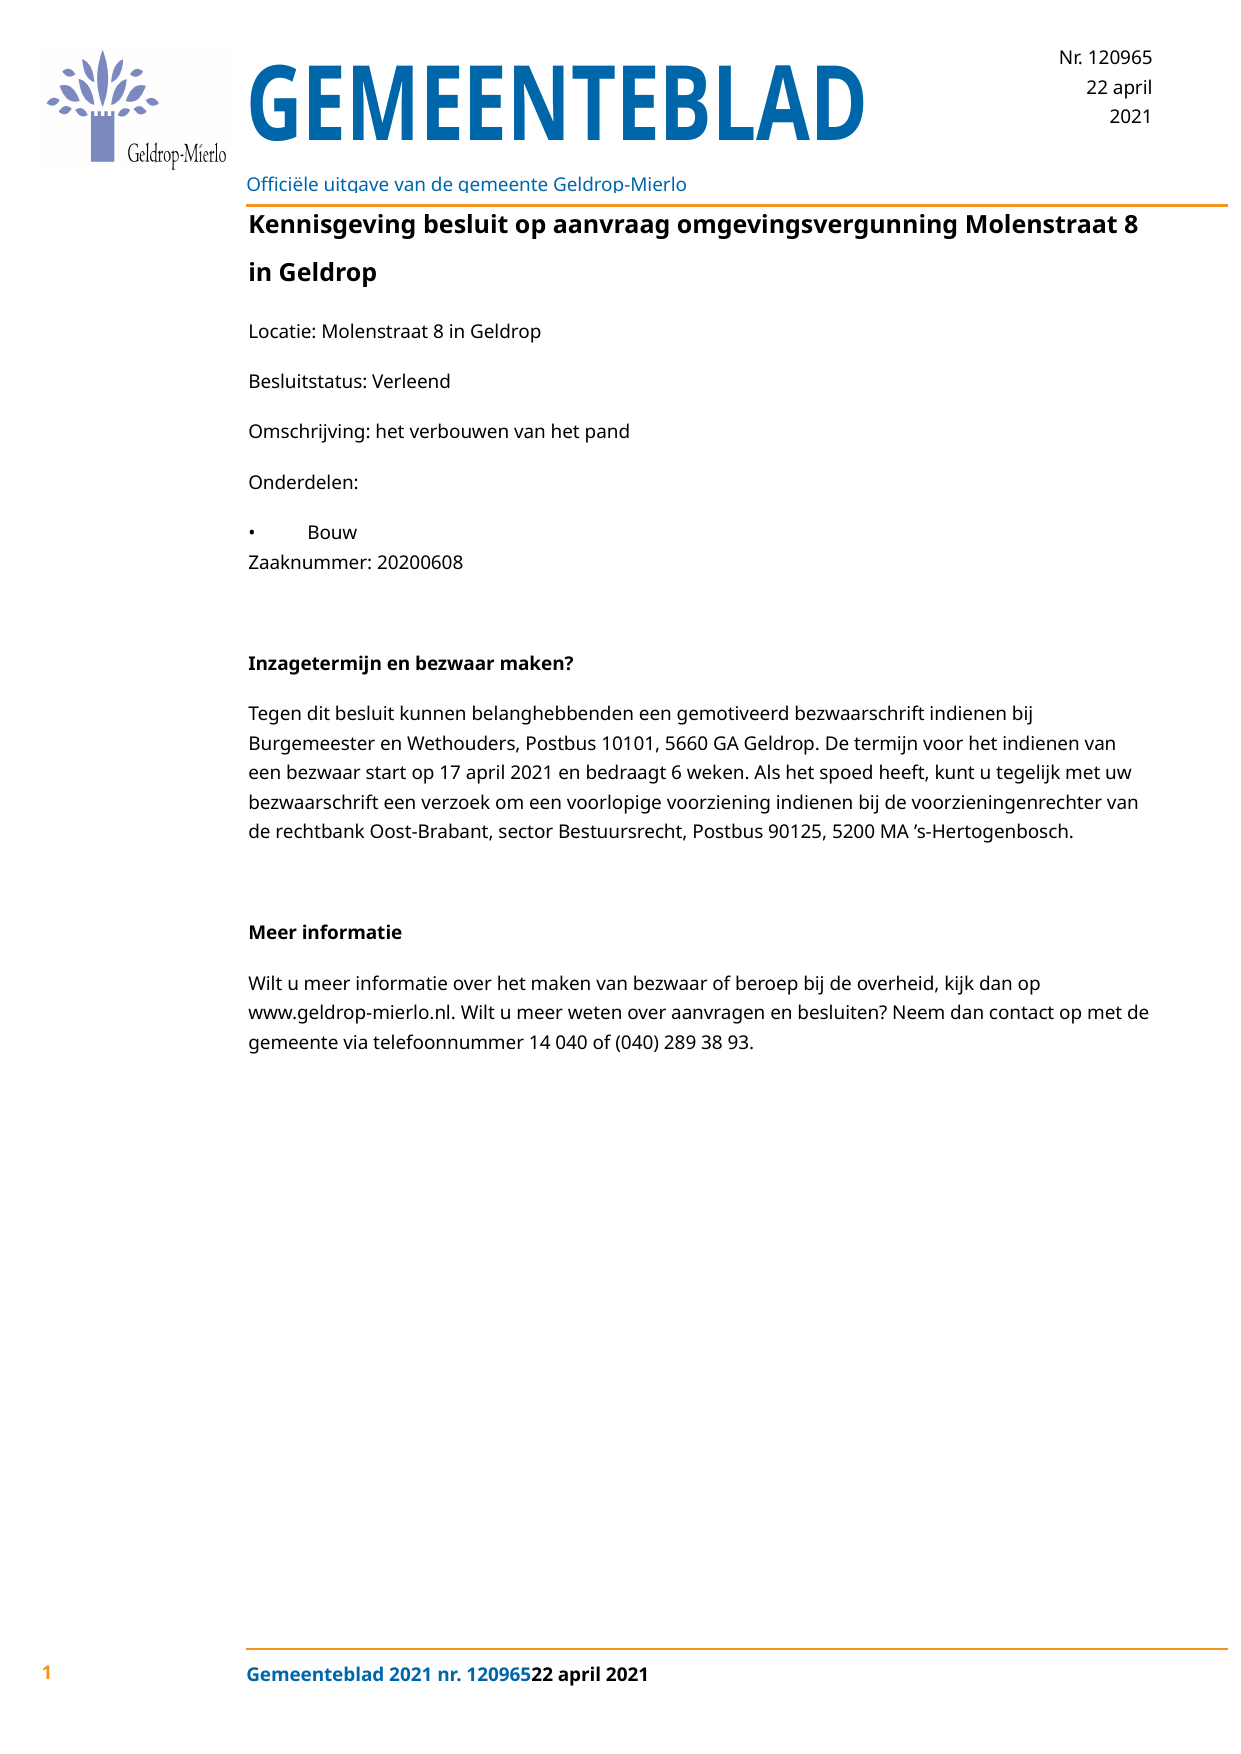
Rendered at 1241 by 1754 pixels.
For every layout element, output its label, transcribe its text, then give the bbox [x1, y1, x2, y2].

text Onderdelen: [248, 469, 1152, 495]
text Besluitstatus: Verleend [248, 368, 1152, 394]
picture [41, 47, 231, 172]
text Wilt u meer informatie over het maken van bezwaar of beroep bij de overheid, kijk dan op www.geldrop-mierlo.nl. Wilt u meer weten over aanvragen en besluiten? Neem dan contact op met de gemeente via telefoonnummer 14 040 of (040) 289 38 93. [248, 970, 1152, 1055]
text Kennisgeving besluit op aanvraag omgevingsvergunning Molenstraat 8 in Geldrop [248, 207, 1152, 288]
text Tegen dit besluit kunnen belanghebbenden een gemotiveerd bezwaarschrift indienen bij Burgemeester en Wethouders, Postbus 10101, 5660 GA Geldrop. De termijn voor het indienen van een bezwaar start op 17 april 2021 en bedraagt 6 weken. Als het spoed heeft, kunt u tegelijk met uw bezwaarschrift een verzoek om een voorlopige voorziening indienen bij de voorzieningenrechter van de rechtbank Oost-Brabant, sector Bestuursrecht, Postbus 90125, 5200 MA ’s-Hertogenbosch. [248, 700, 1152, 844]
text Inzagetermijn en bezwaar maken? [248, 650, 1152, 676]
text Omschrijving: het verbouwen van het pand [248, 419, 1152, 444]
text Meer informatie [248, 919, 1152, 945]
list Bouw [248, 519, 1152, 545]
text Locatie: Molenstraat 8 in Geldrop [248, 318, 1152, 344]
text Zaaknummer: 20200608 [248, 549, 1152, 575]
